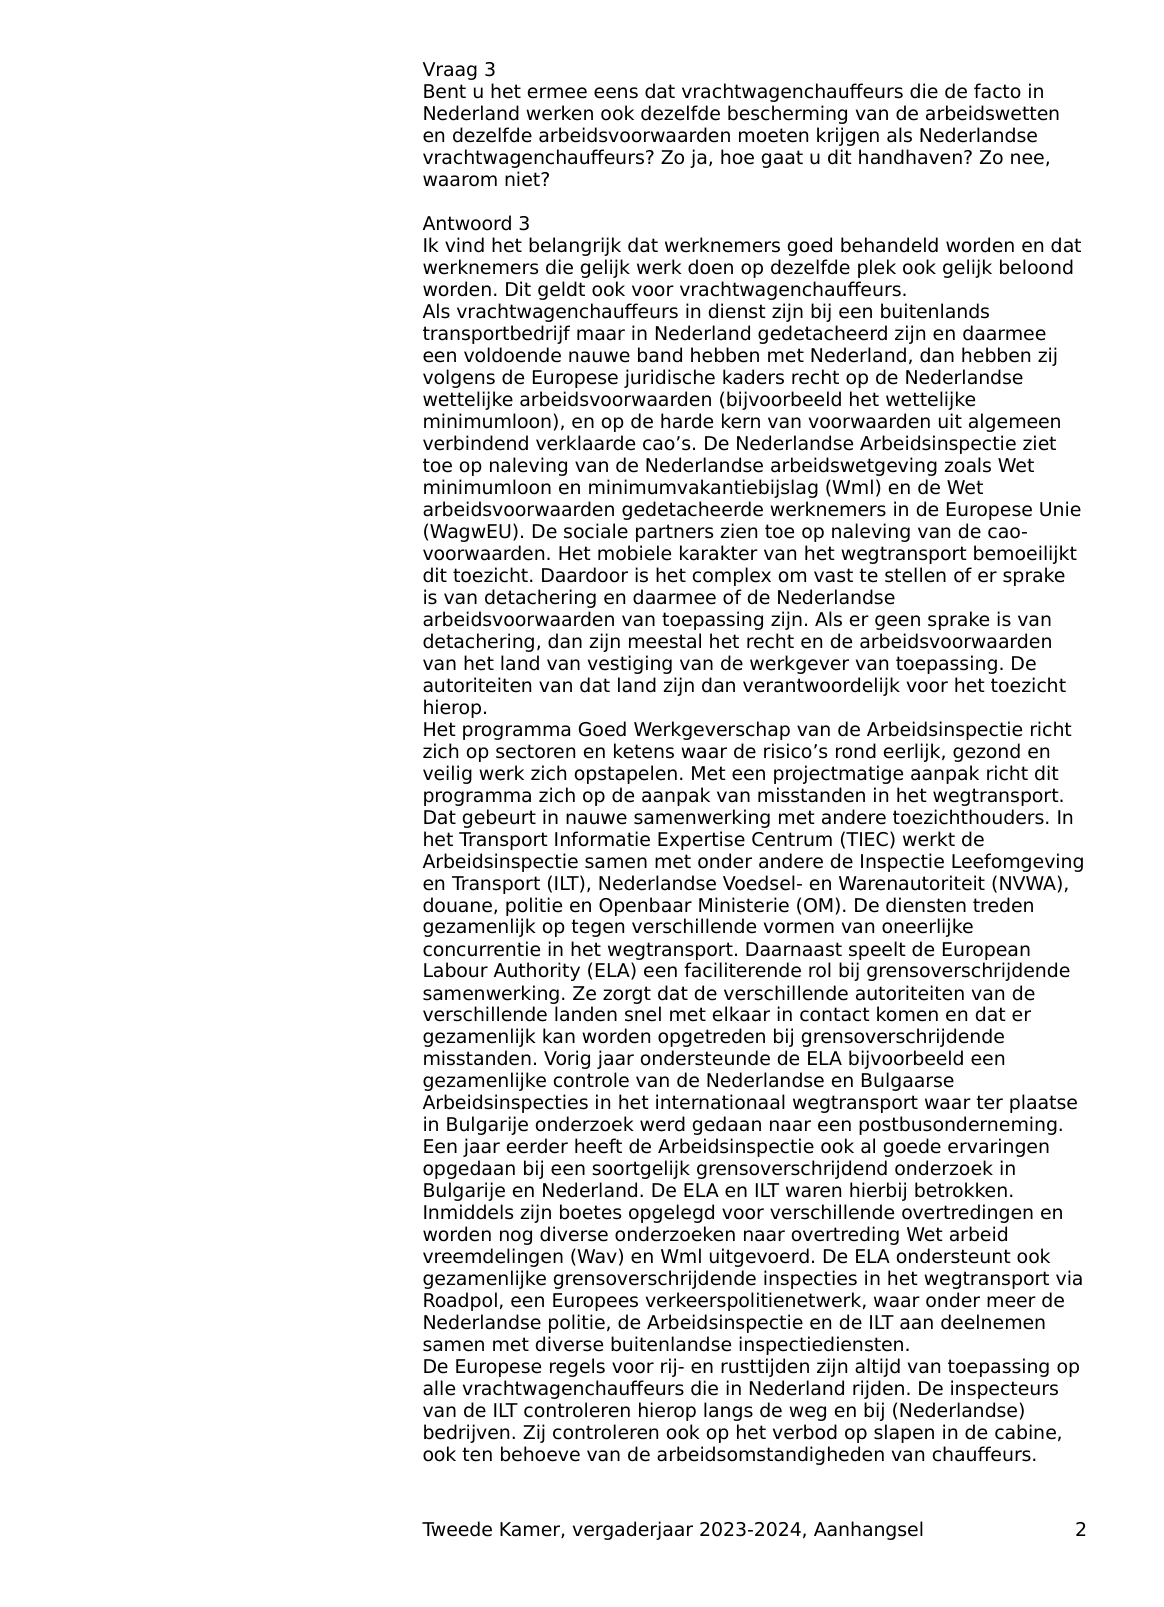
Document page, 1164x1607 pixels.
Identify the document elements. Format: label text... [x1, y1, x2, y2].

text Antwoord 3 [422, 213, 1087, 235]
text Ik vind het belangrijk dat werknemers goed behandeld worden en dat werknemers die gelijk werk doen op dezelfde plek ook gelijk beloond worden. Dit geldt ook voor vrachtwagenchauffeurs. [422, 235, 1087, 301]
text Het programma Goed Werkgeverschap van de Arbeidsinspectie richt zich op sectoren en ketens waar de risico’s rond eerlijk, gezond en veilig werk zich opstapelen. Met een projectmatige aanpak richt dit programma zich op de aanpak van misstanden in het wegtransport. Dat gebeurt in nauwe samenwerking met andere toezichthouders. In het Transport Informatie Expertise Centrum (TIEC) werkt de Arbeidsinspectie samen met onder andere de Inspectie Leefomgeving en Transport (ILT), Nederlandse Voedsel- en Warenautoriteit (NVWA), douane, politie en Openbaar Ministerie (OM). De diensten treden gezamenlijk op tegen verschillende vormen van oneerlijke concurrentie in het wegtransport. Daarnaast speelt de European Labour Authority (ELA) een faciliterende rol bij grensoverschrijdende samenwerking. Ze zorgt dat de verschillende autoriteiten van de verschillende landen snel met elkaar in contact komen en dat er gezamenlijk kan worden opgetreden bij grensoverschrijdende misstanden. Vorig jaar ondersteunde de ELA bijvoorbeeld een gezamenlijke controle van de Nederlandse en Bulgaarse Arbeidsinspecties in het internationaal wegtransport waar ter plaatse in Bulgarije onderzoek werd gedaan naar een postbusonderneming. Een jaar eerder heeft de Arbeidsinspectie ook al goede ervaringen opgedaan bij een soortgelijk grensoverschrijdend onderzoek in Bulgarije en Nederland. De ELA en ILT waren hierbij betrokken. Inmiddels zijn boetes opgelegd voor verschillende overtredingen en worden nog diverse onderzoeken naar overtreding Wet arbeid vreemdelingen (Wav) en Wml uitgevoerd. De ELA ondersteunt ook gezamenlijke grensoverschrijdende inspecties in het wegtransport via Roadpol, een Europees verkeerspolitienetwerk, waar onder meer de Nederlandse politie, de Arbeidsinspectie en de ILT aan deelnemen samen met diverse buitenlandse inspectiediensten. [422, 719, 1087, 1356]
text De Europese regels voor rij- en rusttijden zijn altijd van toepassing op alle vrachtwagenchauffeurs die in Nederland rijden. De inspecteurs van de ILT controleren hierop langs de weg en bij (Nederlandse) bedrijven. Zij controleren ook op het verbod op slapen in de cabine, ook ten behoeve van de arbeidsomstandigheden van chauffeurs. [422, 1356, 1087, 1466]
text Vraag 3 [422, 59, 1087, 81]
text Als vrachtwagenchauffeurs in dienst zijn bij een buitenlands transportbedrijf maar in Nederland gedetacheerd zijn en daarmee een voldoende nauwe band hebben met Nederland, dan hebben zij volgens de Europese juridische kaders recht op de Nederlandse wettelijke arbeidsvoorwaarden (bijvoorbeeld het wettelijke minimumloon), en op de harde kern van voorwaarden uit algemeen verbindend verklaarde cao’s. De Nederlandse Arbeidsinspectie ziet toe op naleving van de Nederlandse arbeidswetgeving zoals Wet minimumloon en minimumvakantiebijslag (Wml) en de Wet arbeidsvoorwaarden gedetacheerde werknemers in de Europese Unie (WagwEU). De sociale partners zien toe op naleving van de cao-voorwaarden. Het mobiele karakter van het wegtransport bemoeilijkt dit toezicht. Daardoor is het complex om vast te stellen of er sprake is van detachering en daarmee of de Nederlandse arbeidsvoorwaarden van toepassing zijn. Als er geen sprake is van detachering, dan zijn meestal het recht en de arbeidsvoorwaarden van het land van vestiging van de werkgever van toepassing. De autoriteiten van dat land zijn dan verantwoordelijk voor het toezicht hierop. [422, 301, 1087, 719]
text Bent u het ermee eens dat vrachtwagenchauffeurs die de facto in Nederland werken ook dezelfde bescherming van de arbeidswetten en dezelfde arbeidsvoorwaarden moeten krijgen als Nederlandse vrachtwagenchauffeurs? Zo ja, hoe gaat u dit handhaven? Zo nee, waarom niet? [422, 81, 1087, 191]
